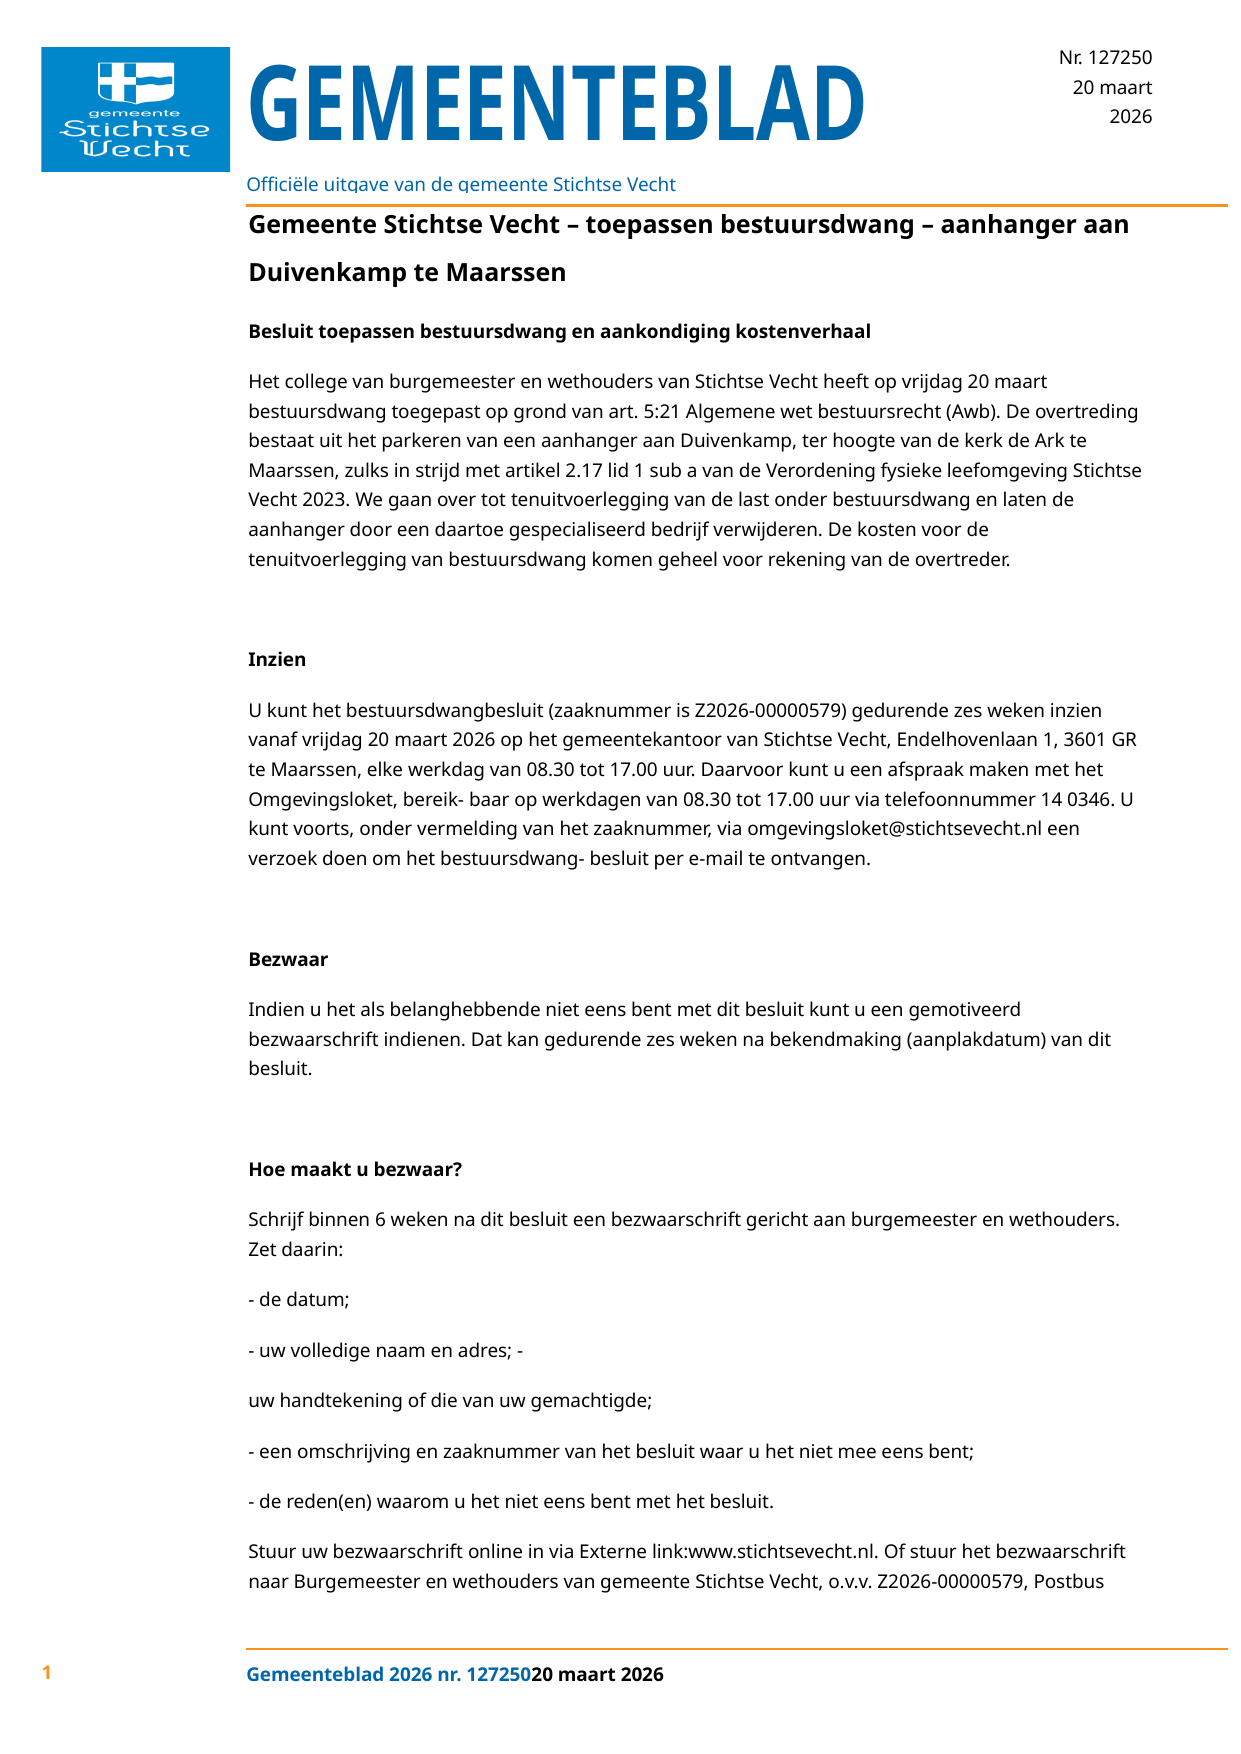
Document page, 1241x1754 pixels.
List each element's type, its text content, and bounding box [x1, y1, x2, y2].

text Hoe maakt u bezwaar? [248, 1156, 1152, 1182]
picture [137, 63, 174, 103]
text Besluit toepassen bestuursdwang en aankondiging kostenverhaal [248, 318, 1152, 344]
text Schrijf binnen 6 weken na dit besluit een bezwaarschrift gericht aan burgemeester en wethouders. Zet daarin: [248, 1207, 1152, 1262]
text Indien u het als belanghebbende niet eens bent met dit besluit kunt u een gemotiveerd bezwaarschrift indienen. Dat kan gedurende zes weken na bekendmaking (aanplakdatum) van dit besluit. [248, 996, 1152, 1081]
text - de reden(en) waarom u het niet eens bent met het besluit. [248, 1488, 1152, 1514]
picture [99, 63, 135, 101]
text - een omschrijving en zaaknummer van het besluit waar u het niet mee eens bent; [248, 1438, 1152, 1464]
text Bezwaar [248, 946, 1152, 972]
text Het college van burgemeester en wethouders van Stichtse Vecht heeft op vrijdag 20 maart bestuursdwang toegepast op grond van art. 5:21 Algemene wet bestuursrecht (Awb). De overtreding bestaat uit het parkeren van een aanhanger aan Duivenkamp, ter hoogte van de kerk de Ark te Maarssen, zulks in strijd met artikel 2.17 lid 1 sub a van de Verordening fysieke leefomgeving Stichtse Vecht 2023. We gaan over tot tenuitvoerlegging van de last onder bestuursdwang en laten de aanhanger door een daartoe gespecialiseerd bedrijf verwijderen. De kosten voor de tenuitvoerlegging van bestuursdwang komen geheel voor rekening van de overtreder. [248, 368, 1152, 572]
text Stuur uw bezwaarschrift online in via Externe link:www.stichtsevecht.nl. Of stuur het bezwaarschrift naar Burgemeester en wethouders van gemeente Stichtse Vecht, o.v.v. Z2026-00000579, Postbus [248, 1539, 1152, 1594]
text uw handtekening of die van uw gemachtigde; [248, 1387, 1152, 1413]
text - uw volledige naam en adres; - [248, 1337, 1152, 1363]
text Gemeente Stichtse Vecht – toepassen bestuursdwang – aanhanger aan Duivenkamp te Maarssen [248, 207, 1152, 288]
text U kunt het bestuursdwangbesluit (zaaknummer is Z2026-00000579) gedurende zes weken inzien vanaf vrijdag 20 maart 2026 op het gemeentekantoor van Stichtse Vecht, Endelhovenlaan 1, 3601 GR te Maarssen, elke werkdag van 08.30 tot 17.00 uur. Daarvoor kunt u een afspraak maken met het Omgevingsloket, bereik- baar op werkdagen van 08.30 tot 17.00 uur via telefoonnummer 14 0346. U kunt voorts, onder vermelding van het zaaknummer, via omgevingsloket@stichtsevecht.nl een verzoek doen om het bestuursdwang- besluit per e-mail te ontvangen. [248, 697, 1152, 871]
text Inzien [248, 647, 1152, 672]
text - de datum; [248, 1287, 1152, 1312]
